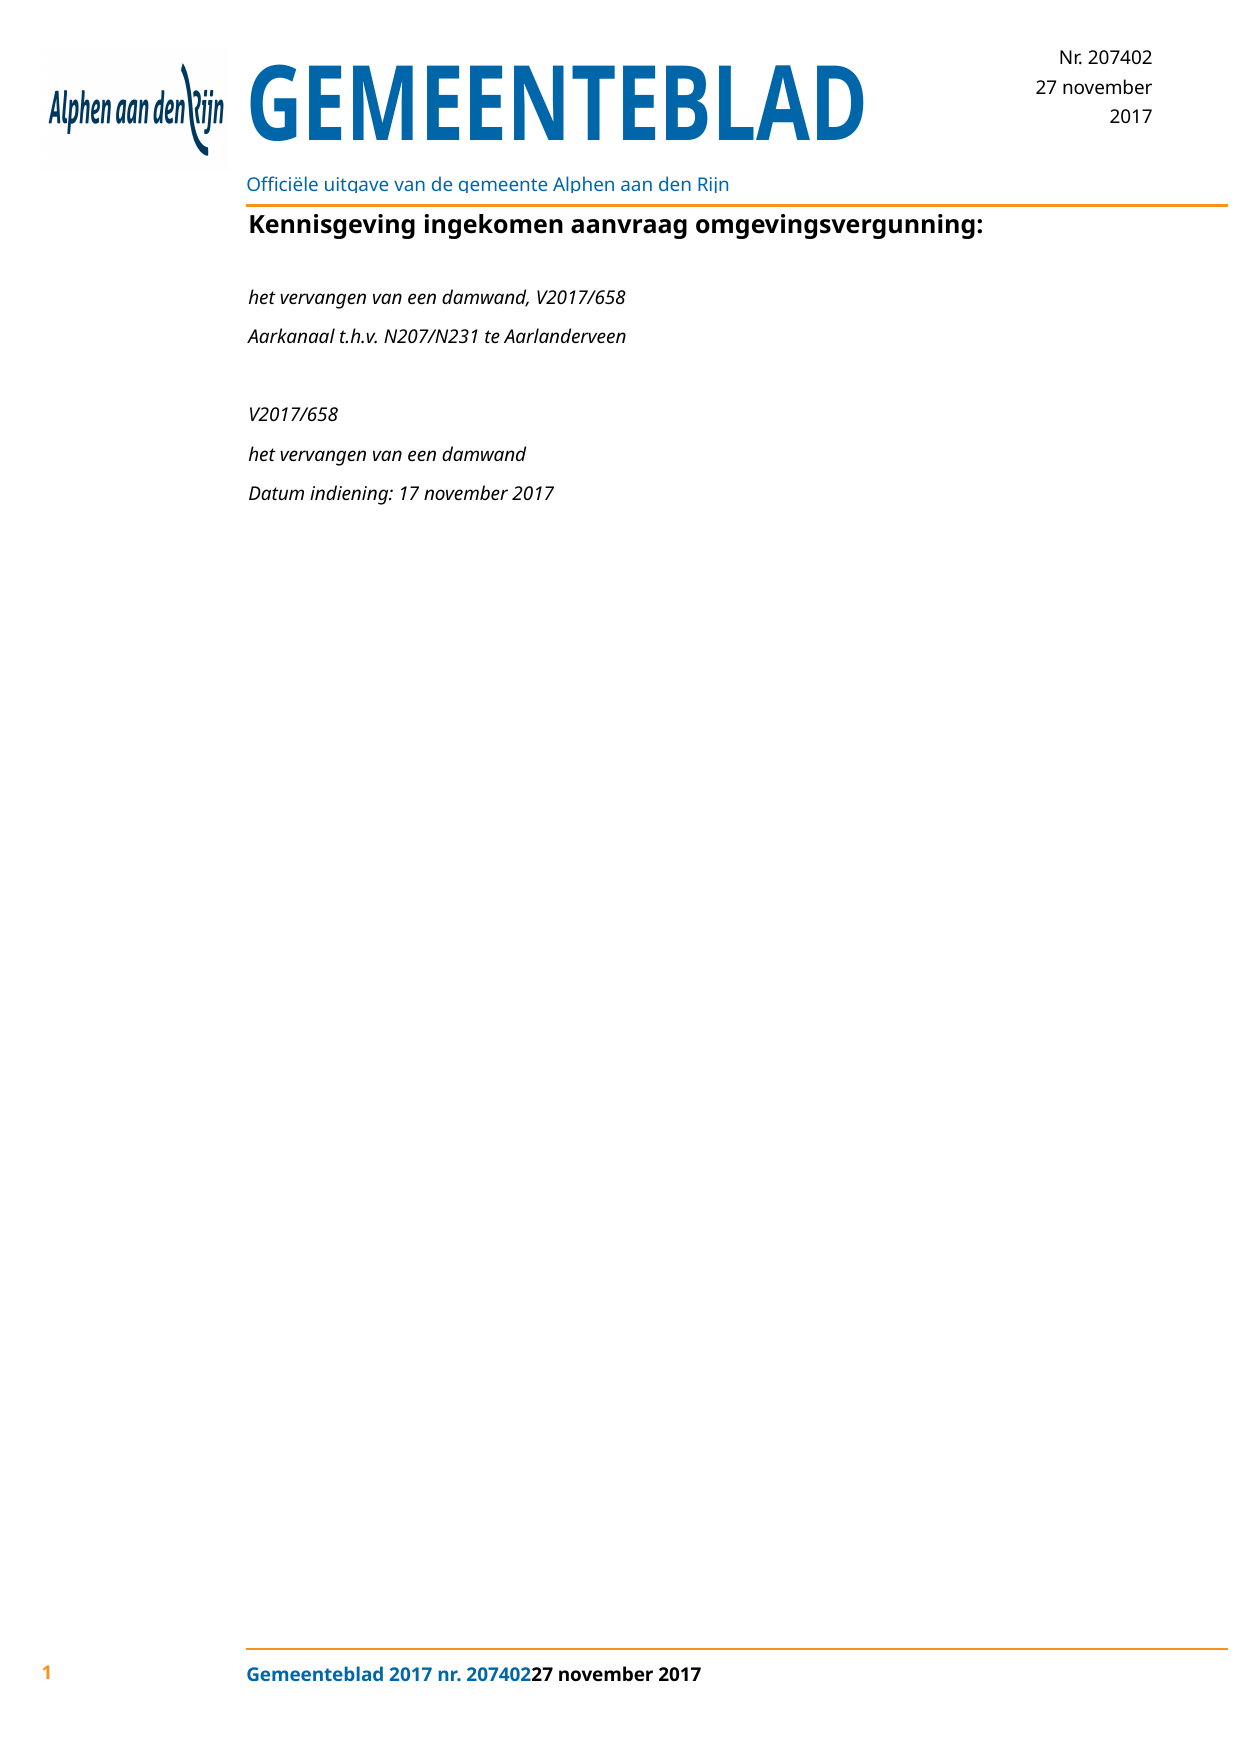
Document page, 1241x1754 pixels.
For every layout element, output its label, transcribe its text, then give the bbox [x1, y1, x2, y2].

picture [41, 47, 231, 172]
text V2017/658 [248, 402, 1152, 427]
text het vervangen van een damwand [248, 441, 1152, 467]
text Aarkanaal t.h.v. N207/N231 te Aarlanderveen [248, 323, 1152, 349]
text Kennisgeving ingekomen aanvraag omgevingsvergunning: [248, 207, 1152, 241]
text het vervangen van een damwand, V2017/658 [248, 284, 1152, 309]
text Datum indiening: 17 november 2017 [248, 480, 1152, 506]
